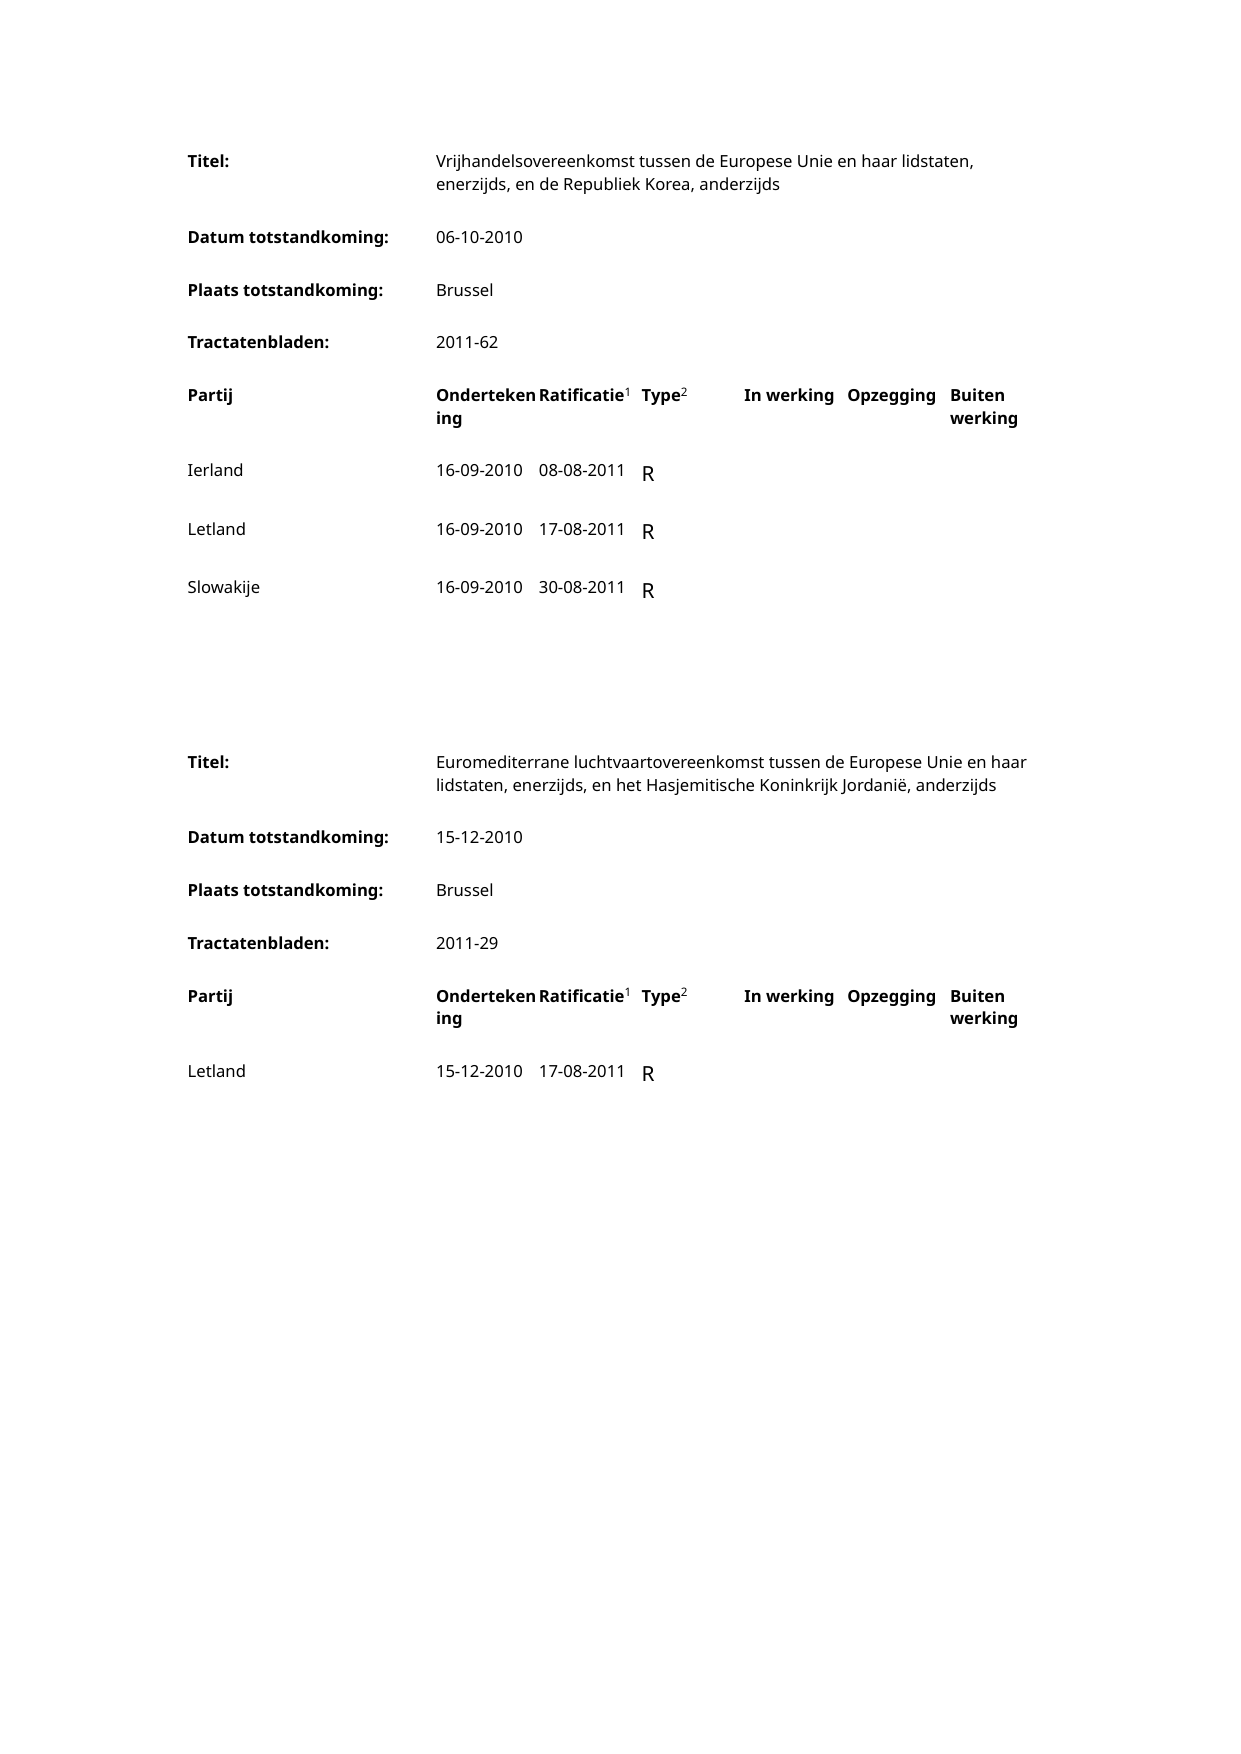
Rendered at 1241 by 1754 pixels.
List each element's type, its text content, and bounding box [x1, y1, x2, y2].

table_cell Ratificatie1 [539, 384, 641, 459]
table_cell Partij [188, 384, 436, 459]
table_cell Buiten werking [950, 984, 1053, 1059]
table_cell [847, 518, 950, 576]
table_cell 16-09-2010 [436, 518, 539, 576]
table_cell 16-09-2010 [436, 576, 539, 634]
table_cell Plaats totstandkoming: [188, 879, 436, 931]
table_cell Type2 [641, 384, 744, 459]
table_cell Plaats totstandkoming: [188, 278, 436, 331]
table_cell 16-09-2010 [436, 459, 539, 517]
table_cell Ierland [188, 459, 436, 517]
table_cell Partij [188, 984, 436, 1059]
table_cell R [641, 518, 744, 576]
table_cell [744, 518, 847, 576]
table_cell 15-12-2010 [436, 1060, 539, 1118]
table_cell Letland [188, 518, 436, 576]
table_cell [847, 459, 950, 517]
table_cell [744, 576, 847, 634]
table_cell 2011-29 [436, 931, 1053, 984]
table_cell Opzegging [847, 984, 950, 1059]
table_cell Ratificatie1 [539, 984, 641, 1059]
table_header Titel: [188, 150, 436, 225]
table_cell Datum totstandkoming: [188, 225, 436, 278]
table_cell Ondertekening [436, 384, 539, 459]
table_cell Ondertekening [436, 984, 539, 1059]
table_cell [950, 459, 1053, 517]
table_cell Tractatenbladen: [188, 331, 436, 383]
table_cell R [641, 576, 744, 634]
table_cell Brussel [436, 879, 1053, 931]
table_cell Letland [188, 1060, 436, 1118]
table_cell Datum totstandkoming: [188, 826, 436, 879]
table_cell 15-12-2010 [436, 826, 1053, 879]
table_cell [744, 1060, 847, 1118]
table_cell Tractatenbladen: [188, 931, 436, 984]
table_cell 2011-62 [436, 331, 1053, 383]
table_cell 17-08-2011 [539, 518, 641, 576]
table_cell In werking [744, 984, 847, 1059]
table_cell In werking [744, 384, 847, 459]
table_header Euromediterrane luchtvaartovereenkomst tussen de Europese Unie en haar lidstaten, enerzijds, en het Hasjemitische Koninkrijk Jordanië, anderzijds [436, 751, 1053, 826]
table_cell Buiten werking [950, 384, 1053, 459]
table_cell Opzegging [847, 384, 950, 459]
table_header Titel: [188, 751, 436, 826]
table_cell 17-08-2011 [539, 1060, 641, 1118]
table_cell 06-10-2010 [436, 225, 1053, 278]
table_cell [847, 576, 950, 634]
table_cell R [641, 1060, 744, 1118]
table_cell Brussel [436, 278, 1053, 331]
table_cell 30-08-2011 [539, 576, 641, 634]
table_cell [950, 518, 1053, 576]
table_cell [847, 1060, 950, 1118]
table_cell Type2 [641, 984, 744, 1059]
table_cell [950, 1060, 1053, 1118]
table_cell [950, 576, 1053, 634]
table_header Vrijhandelsovereenkomst tussen de Europese Unie en haar lidstaten, enerzijds, en de Republiek Korea, anderzijds [436, 150, 1053, 225]
table_cell Slowakije [188, 576, 436, 634]
table_cell 08-08-2011 [539, 459, 641, 517]
table_cell R [641, 459, 744, 517]
table_cell [744, 459, 847, 517]
